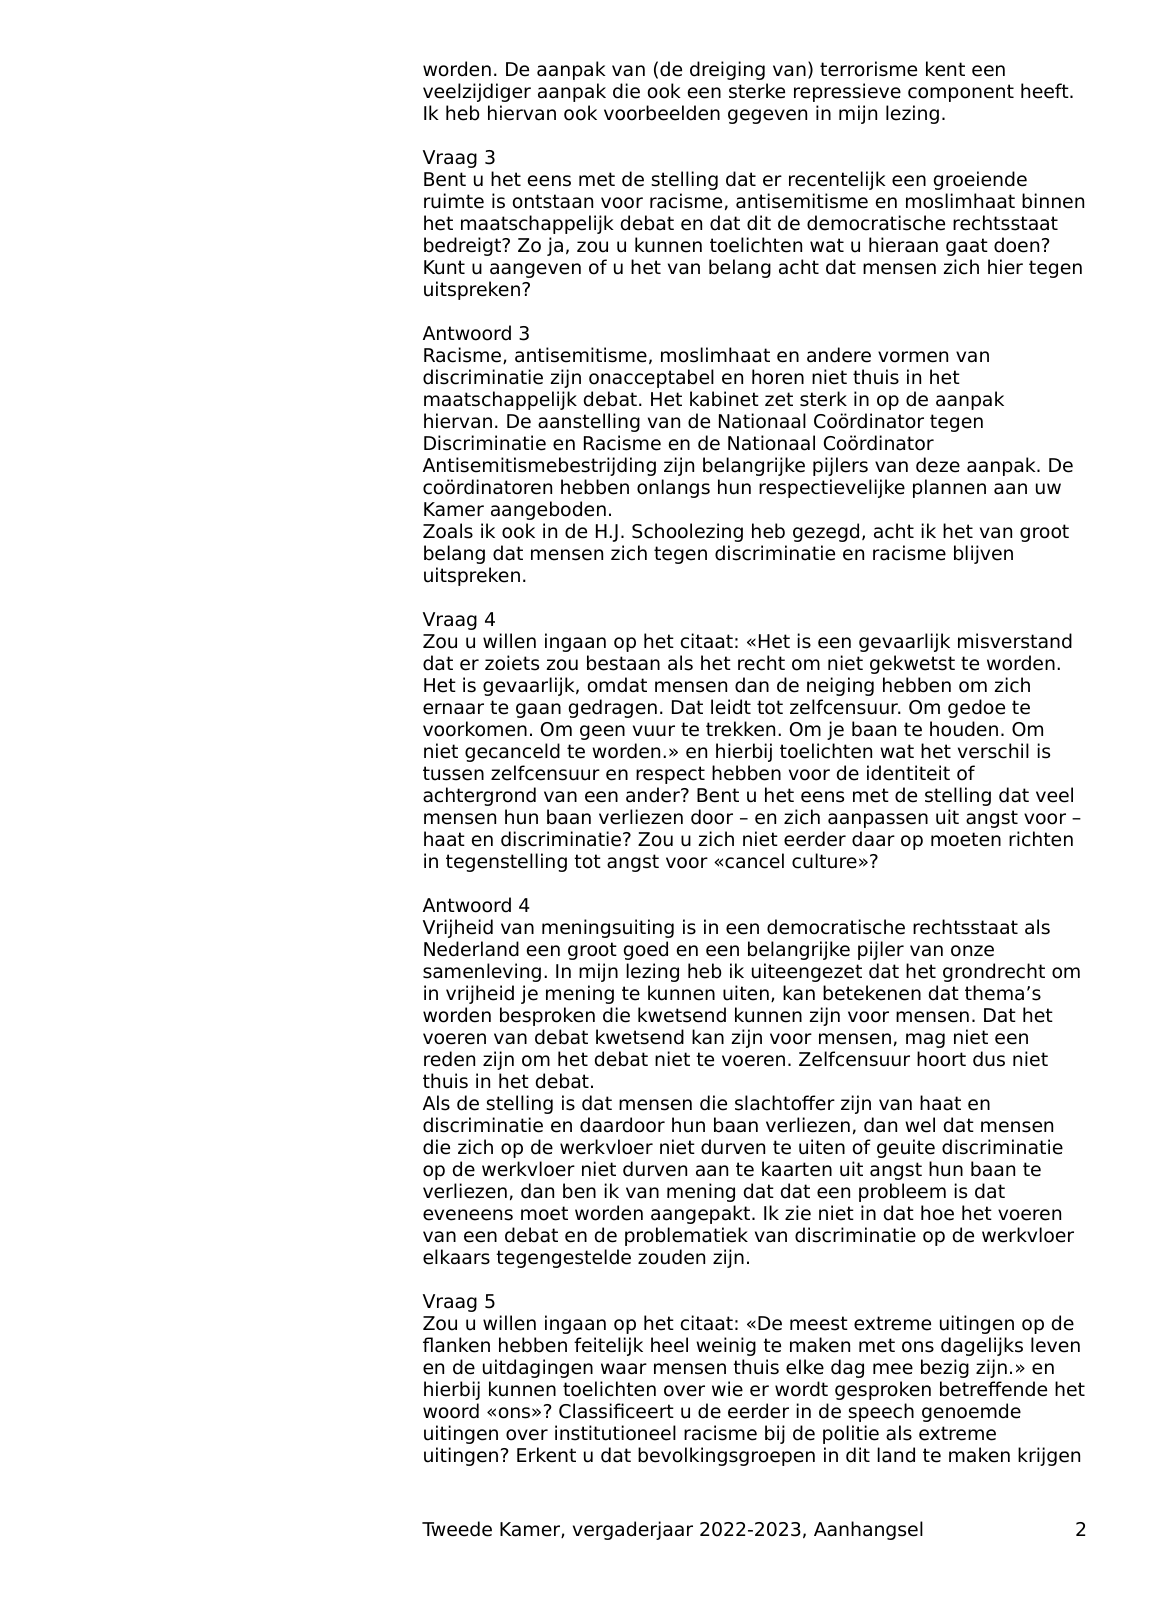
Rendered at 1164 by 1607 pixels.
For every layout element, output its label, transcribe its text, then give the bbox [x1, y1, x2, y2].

text Vrijheid van meningsuiting is in een democratische rechtsstaat als Nederland een groot goed en een belangrijke pijler van onze samenleving. In mijn lezing heb ik uiteengezet dat het grondrecht om in vrijheid je mening te kunnen uiten, kan betekenen dat thema’s worden besproken die kwetsend kunnen zijn voor mensen. Dat het voeren van debat kwetsend kan zijn voor mensen, mag niet een reden zijn om het debat niet te voeren. Zelfcensuur hoort dus niet thuis in het debat. [422, 917, 1087, 1093]
text Antwoord 3 [422, 323, 1087, 345]
text Vraag 5 [422, 1291, 1087, 1313]
text worden. De aanpak van (de dreiging van) terrorisme kent een veelzijdiger aanpak die ook een sterke repressieve component heeft. Ik heb hiervan ook voorbeelden gegeven in mijn lezing. [422, 59, 1087, 125]
text Zou u willen ingaan op het citaat: «Het is een gevaarlijk misverstand dat er zoiets zou bestaan als het recht om niet gekwetst te worden. Het is gevaarlijk, omdat mensen dan de neiging hebben om zich ernaar te gaan gedragen. Dat leidt tot zelfcensuur. Om gedoe te voorkomen. Om geen vuur te trekken. Om je baan te houden. Om niet gecanceld te worden.» en hierbij toelichten wat het verschil is tussen zelfcensuur en respect hebben voor de identiteit of achtergrond van een ander? Bent u het eens met de stelling dat veel mensen hun baan verliezen door – en zich aanpassen uit angst voor – haat en discriminatie? Zou u zich niet eerder daar op moeten richten in tegenstelling tot angst voor «cancel culture»? [422, 631, 1087, 873]
text Vraag 4 [422, 609, 1087, 631]
text Zoals ik ook in de H.J. Schoolezing heb gezegd, acht ik het van groot belang dat mensen zich tegen discriminatie en racisme blijven uitspreken. [422, 521, 1087, 587]
text Antwoord 4 [422, 895, 1087, 917]
text Racisme, antisemitisme, moslimhaat en andere vormen van discriminatie zijn onacceptabel en horen niet thuis in het maatschappelijk debat. Het kabinet zet sterk in op de aanpak hiervan. De aanstelling van de Nationaal Coördinator tegen Discriminatie en Racisme en de Nationaal Coördinator Antisemitismebestrijding zijn belangrijke pijlers van deze aanpak. De coördinatoren hebben onlangs hun respectievelijke plannen aan uw Kamer aangeboden. [422, 345, 1087, 521]
text Als de stelling is dat mensen die slachtoffer zijn van haat en discriminatie en daardoor hun baan verliezen, dan wel dat mensen die zich op de werkvloer niet durven te uiten of geuite discriminatie op de werkvloer niet durven aan te kaarten uit angst hun baan te verliezen, dan ben ik van mening dat dat een probleem is dat eveneens moet worden aangepakt. Ik zie niet in dat hoe het voeren van een debat en de problematiek van discriminatie op de werkvloer elkaars tegengestelde zouden zijn. [422, 1093, 1087, 1269]
text Bent u het eens met de stelling dat er recentelijk een groeiende ruimte is ontstaan voor racisme, antisemitisme en moslimhaat binnen het maatschappelijk debat en dat dit de democratische rechtsstaat bedreigt? Zo ja, zou u kunnen toelichten wat u hieraan gaat doen? Kunt u aangeven of u het van belang acht dat mensen zich hier tegen uitspreken? [422, 169, 1087, 301]
text Zou u willen ingaan op het citaat: «De meest extreme uitingen op de flanken hebben feitelijk heel weinig te maken met ons dagelijks leven en de uitdagingen waar mensen thuis elke dag mee bezig zijn.» en hierbij kunnen toelichten over wie er wordt gesproken betreffende het woord «ons»? Classificeert u de eerder in de speech genoemde uitingen over institutioneel racisme bij de politie als extreme uitingen? Erkent u dat bevolkingsgroepen in dit land te maken krijgen [422, 1313, 1087, 1467]
text Vraag 3 [422, 147, 1087, 169]
